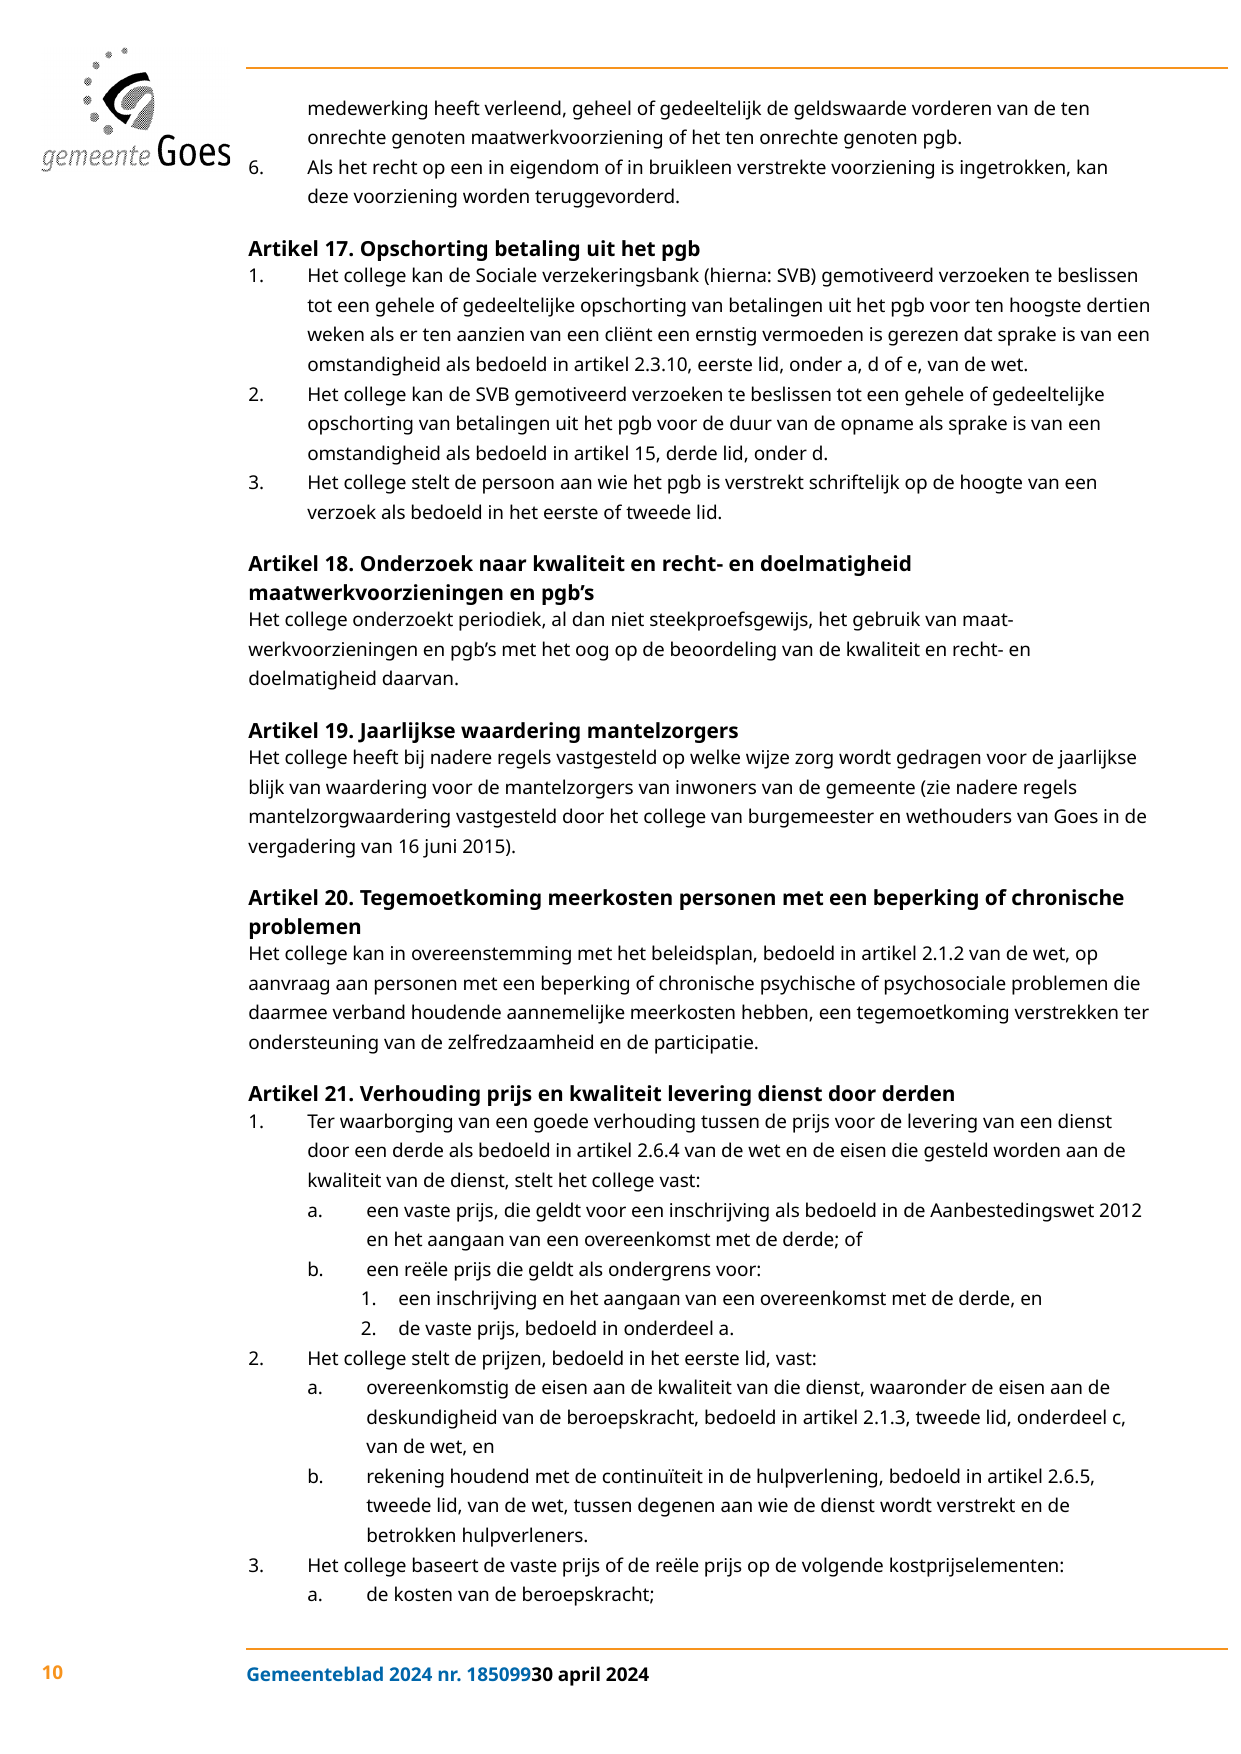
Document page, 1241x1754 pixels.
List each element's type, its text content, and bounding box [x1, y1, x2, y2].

list een vaste prijs, die geldt voor een inschrijving als bedoeld in de Aanbestedingswet 2012 en het aangaan van een overeenkomst met de derde; of [307, 1197, 1152, 1252]
list Het college stelt de persoon aan wie het pgb is verstrekt schriftelijk op de hoogte van een verzoek als bedoeld in het eerste of tweede lid. [248, 469, 1152, 525]
text Artikel 21. Verhouding prijs en kwaliteit levering dienst door derden [248, 1079, 1152, 1108]
list Ter waarborging van een goede verhouding tussen de prijs voor de levering van een dienst door een derde als bedoeld in artikel 2.6.4 van de wet en de eisen die gesteld worden aan de kwaliteit van de dienst, stelt het college vast: [248, 1108, 1152, 1193]
text Artikel 20. Tegemoetkoming meerkosten personen met een beperking of chronische problemen [248, 883, 1152, 940]
list een inschrijving en het aangaan van een overeenkomst met de derde, en [361, 1286, 1152, 1311]
list de kosten van de beroepskracht; [307, 1581, 1152, 1607]
list een reële prijs die geldt als ondergrens voor: [307, 1256, 1152, 1282]
list de vaste prijs, bedoeld in onderdeel a. [361, 1315, 1152, 1341]
text Het college heeft bij nadere regels vastgesteld op welke wijze zorg wordt gedragen voor de jaarlijkse blijk van waardering voor de mantelzorgers van inwoners van de gemeente (zie nadere regels mantelzorgwaardering vastgesteld door het college van burgemeester en wethouders van Goes in de vergadering van 16 juni 2015). [248, 744, 1152, 859]
text Artikel 18. Onderzoek naar kwaliteit en recht- en doelmatigheid maatwerkvoorzieningen en pgb’s [248, 549, 1152, 606]
picture [41, 47, 231, 172]
list Als het recht op een in eigendom of in bruikleen verstrekte voorziening is ingetrokken, kan deze voorziening worden teruggevorderd. [248, 154, 1152, 209]
list Het college kan de Sociale verzekeringsbank (hierna: SVB) gemotiveerd verzoeken te beslissen tot een gehele of gedeeltelijke opschorting van betalingen uit het pgb voor ten hoogste dertien weken als er ten aanzien van een cliënt een ernstig vermoeden is gerezen dat sprake is van een omstandigheid als bedoeld in artikel 2.3.10, eerste lid, onder a, d of e, van de wet. [248, 262, 1152, 377]
list overeenkomstig de eisen aan de kwaliteit van die dienst, waaronder de eisen aan de deskundigheid van de beroepskracht, bedoeld in artikel 2.1.3, tweede lid, onderdeel c, van de wet, en [307, 1374, 1152, 1459]
list Het college baseert de vaste prijs of de reële prijs op de volgende kostprijselementen: [248, 1552, 1152, 1577]
text Het college onderzoekt periodiek, al dan niet steekproefsgewijs, het gebruik van maat-werkvoorzieningen en pgb’s met het oog op de beoordeling van de kwaliteit en recht- en doelmatigheid daarvan. [248, 606, 1152, 691]
text Artikel 19. Jaarlijkse waardering mantelzorgers [248, 716, 1152, 744]
list rekening houdend met de continuïteit in de hulpverlening, bedoeld in artikel 2.6.5, tweede lid, van de wet, tussen degenen aan wie de dienst wordt verstrekt en de betrokken hulpverleners. [307, 1463, 1152, 1548]
text Het college kan in overeenstemming met het beleidsplan, bedoeld in artikel 2.1.2 van de wet, op aanvraag aan personen met een beperking of chronische psychische of psychosociale problemen die daarmee verband houdende aannemelijke meerkosten hebben, een tegemoetkoming verstrekken ter ondersteuning van de zelfredzaamheid en de participatie. [248, 940, 1152, 1055]
list Het college stelt de prijzen, bedoeld in het eerste lid, vast: [248, 1345, 1152, 1370]
list Het college kan de SVB gemotiveerd verzoeken te beslissen tot een gehele of gedeeltelijke opschorting van betalingen uit het pgb voor de duur van de opname als sprake is van een omstandigheid als bedoeld in artikel 15, derde lid, onder d. [248, 381, 1152, 466]
list medewerking heeft verleend, geheel of gedeeltelijk de geldswaarde vorderen van de ten onrechte genoten maatwerkvoorziening of het ten onrechte genoten pgb. [248, 95, 1152, 150]
text Artikel 17. Opschorting betaling uit het pgb [248, 234, 1152, 262]
